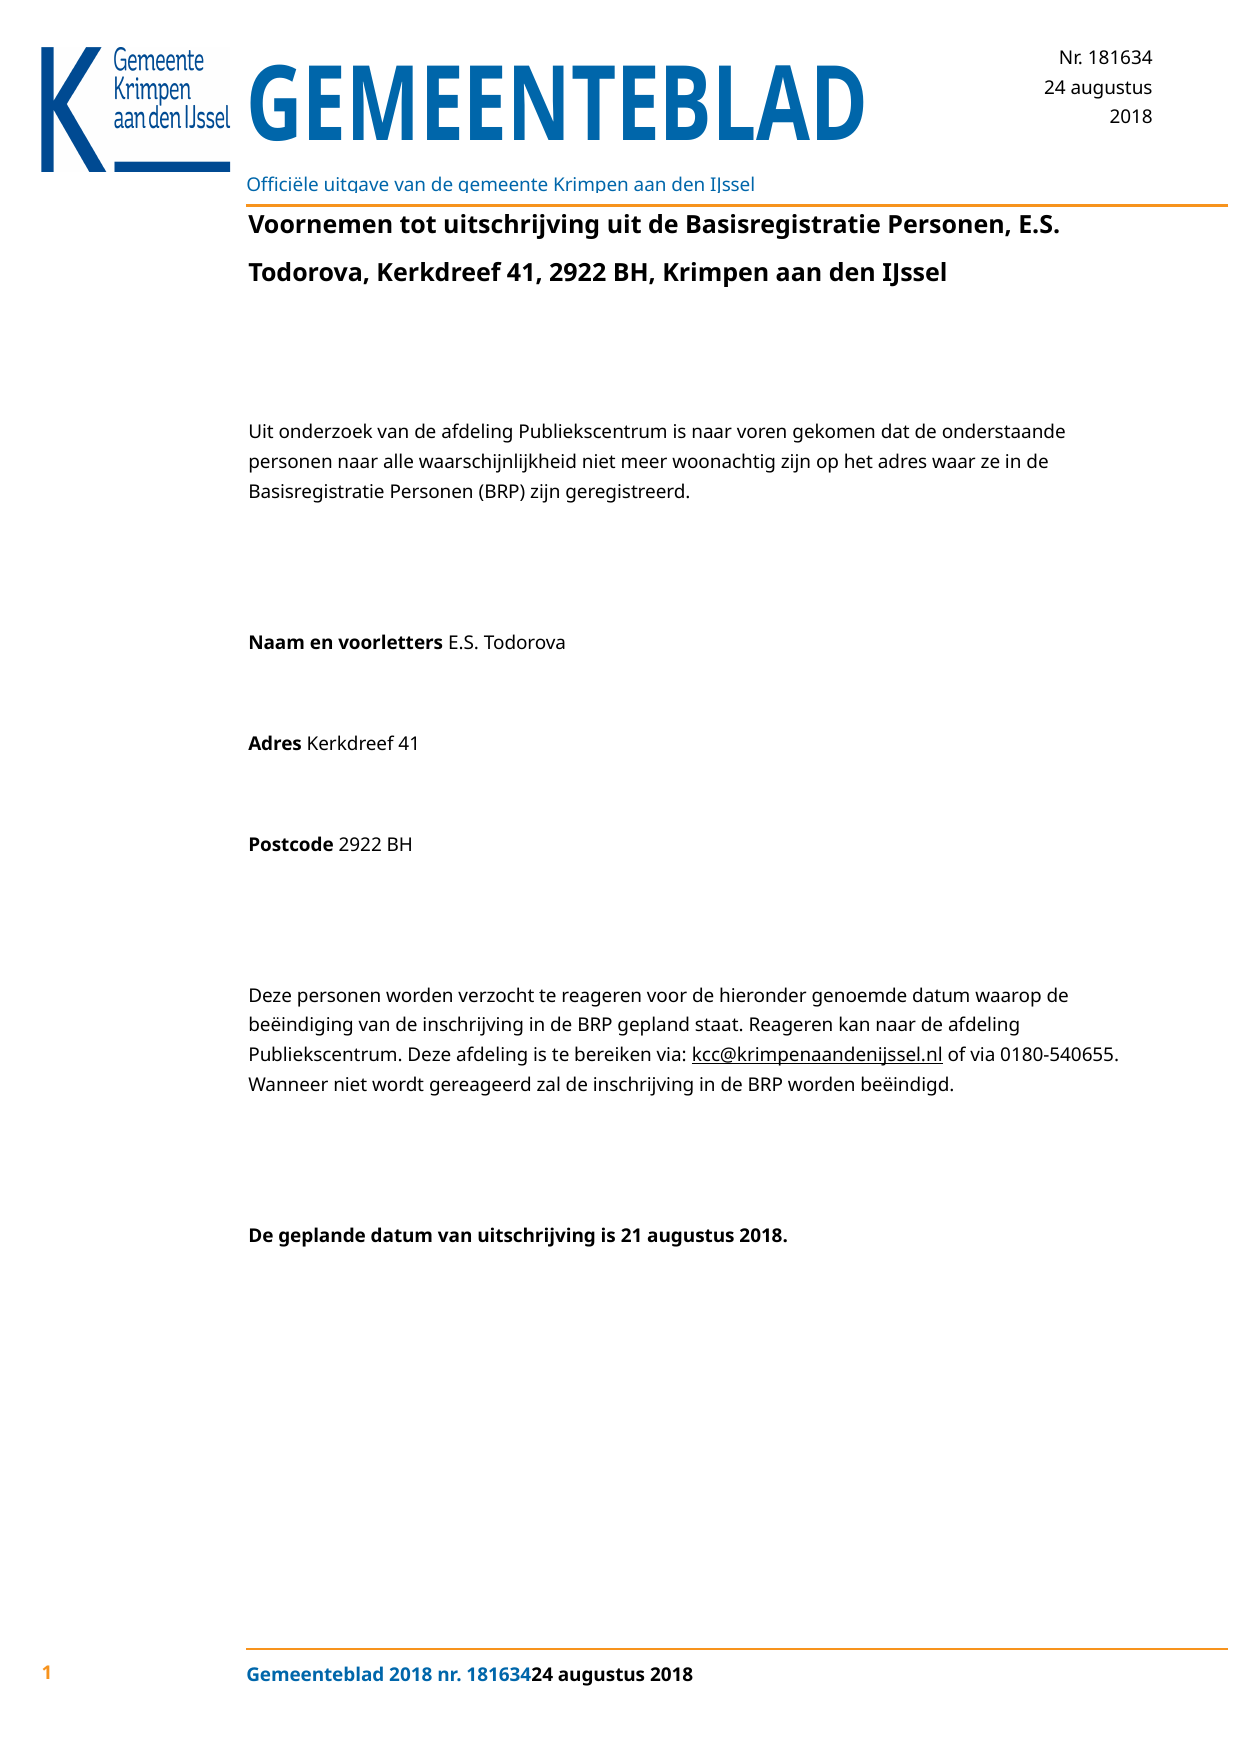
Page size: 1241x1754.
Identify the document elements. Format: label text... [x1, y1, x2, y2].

text Voornemen tot uitschrijving uit de Basisregistratie Personen, E.S. Todorova, Kerkdreef 41, 2922 BH, Krimpen aan den IJssel [248, 207, 1152, 288]
text Postcode 2922 BH [248, 831, 1152, 857]
text Uit onderzoek van de afdeling Publiekscentrum is naar voren gekomen dat de onderstaande personen naar alle waarschijnlijkheid niet meer woonachtig zijn op het adres waar ze in de Basisregistratie Personen (BRP) zijn geregistreerd. [248, 419, 1152, 504]
text Adres Kerkdreef 41 [248, 730, 1152, 756]
text Naam en voorletters E.S. Todorova [248, 629, 1152, 655]
text De geplande datum van uitschrijving is 21 augustus 2018. [248, 1222, 1152, 1248]
text Deze personen worden verzocht te reageren voor de hieronder genoemde datum waarop de beëindiging van de inschrijving in de BRP gepland staat. Reageren kan naar de afdeling Publiekscentrum. Deze afdeling is te bereiken via: kcc@krimpenaandenijssel.nl of via 0180-540655. Wanneer niet wordt gereageerd zal de inschrijving in de BRP worden beëindigd. [248, 982, 1152, 1097]
picture [41, 47, 231, 172]
